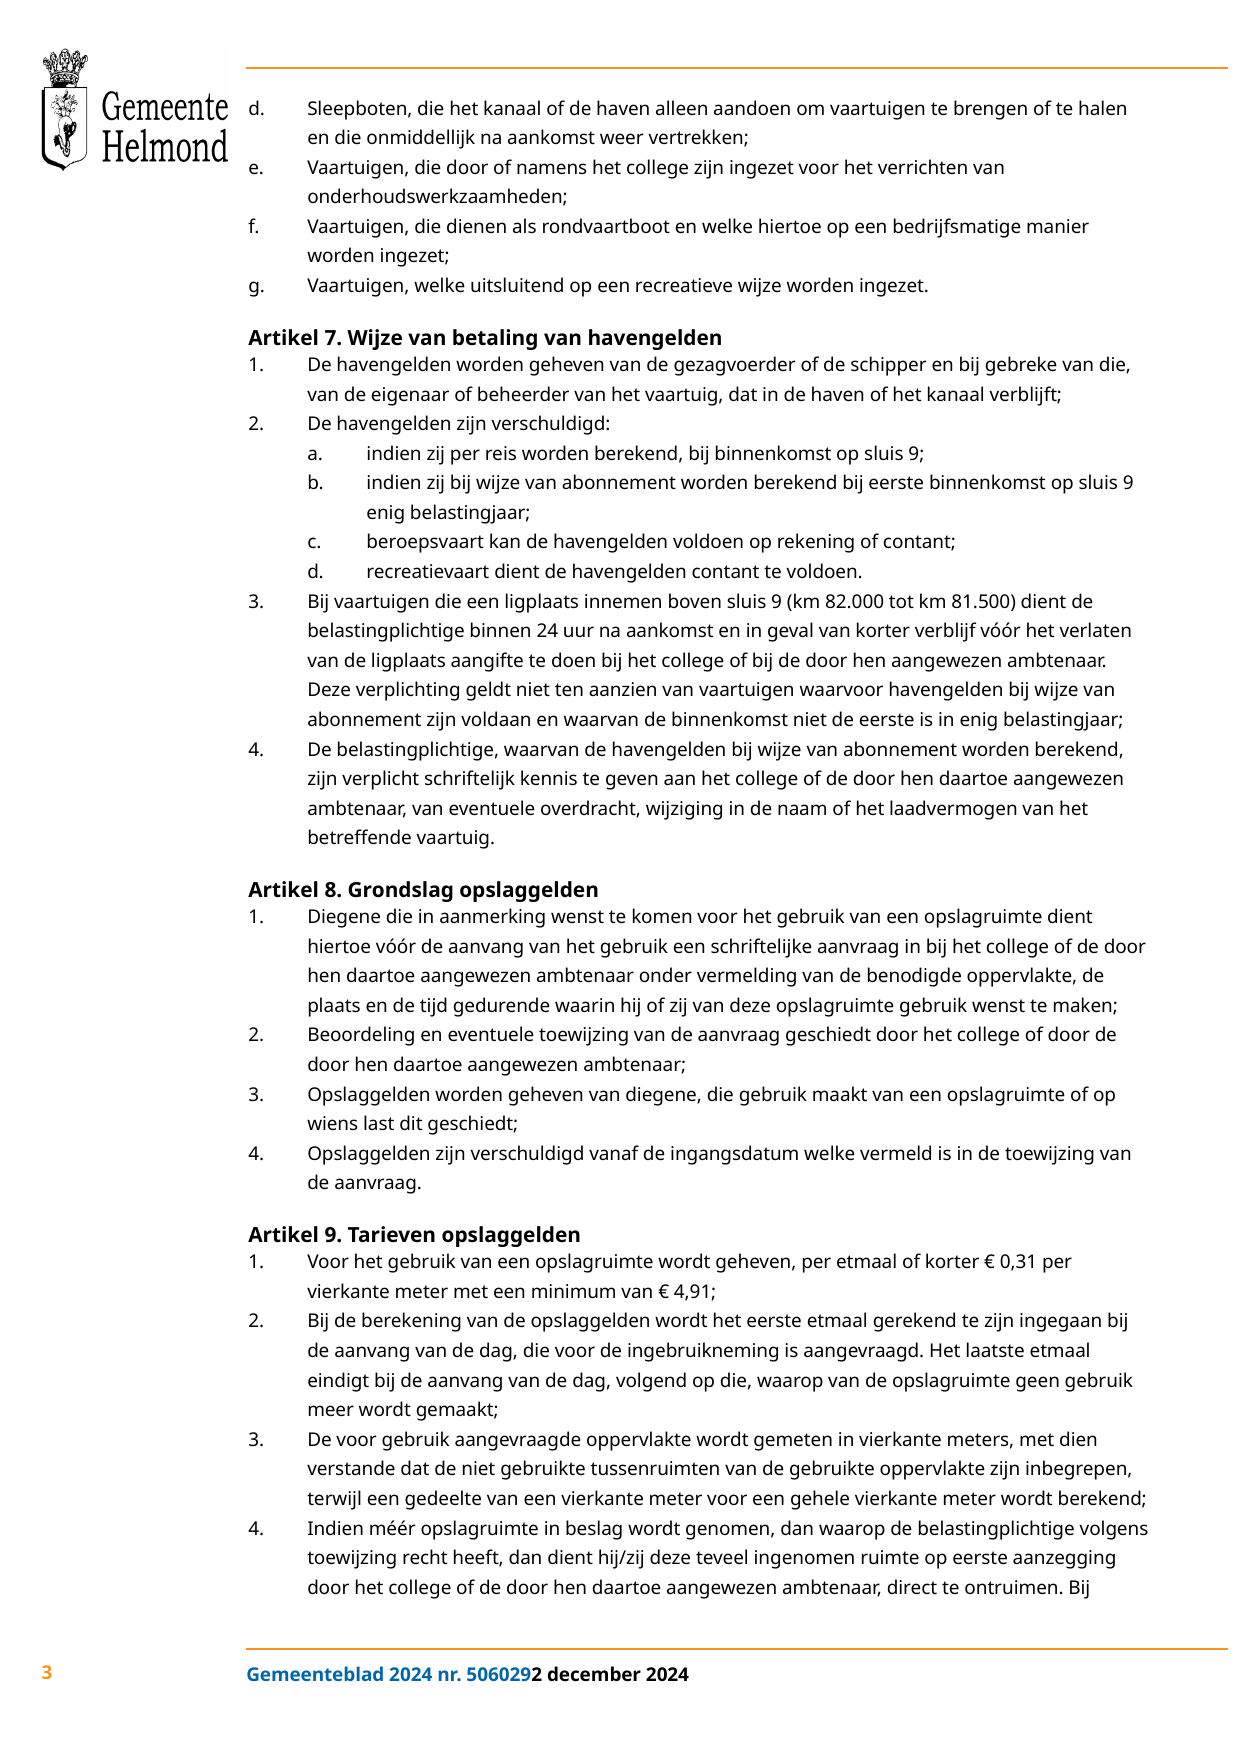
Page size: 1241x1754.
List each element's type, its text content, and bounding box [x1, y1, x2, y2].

list Bij vaartuigen die een ligplaats innemen boven sluis 9 (km 82.000 tot km 81.500) dient de belastingplichtige binnen 24 uur na aankomst en in geval van korter verblijf vóór het verlaten van de ligplaats aangifte te doen bij het college of bij de door hen aangewezen ambtenaar. Deze verplichting geldt niet ten aanzien van vaartuigen waarvoor havengelden bij wijze van abonnement zijn voldaan en waarvan de binnenkomst niet de eerste is in enig belastingjaar; [248, 588, 1152, 732]
list recreatievaart dient de havengelden contant te voldoen. [307, 558, 1152, 584]
list Sleepboten, die het kanaal of de haven alleen aandoen om vaartuigen te brengen of te halen en die onmiddellijk na aankomst weer vertrekken; [248, 95, 1152, 150]
list indien zij per reis worden berekend, bij binnenkomst op sluis 9; [307, 440, 1152, 466]
list Beoordeling en eventuele toewijzing van de aanvraag geschiedt door het college of door de door hen daartoe aangewezen ambtenaar; [248, 1022, 1152, 1077]
list De havengelden worden geheven van de gezagvoerder of de schipper en bij gebreke van die, van de eigenaar of beheerder van het vaartuig, dat in de haven of het kanaal verblijft; [248, 351, 1152, 406]
list beroepsvaart kan de havengelden voldoen op rekening of contant; [307, 529, 1152, 554]
list Indien méér opslagruimte in beslag wordt genomen, dan waarop de belastingplichtige volgens toewijzing recht heeft, dan dient hij/zij deze teveel ingenomen ruimte op eerste aanzegging door het college of de door hen daartoe aangewezen ambtenaar, direct te ontruimen. Bij [248, 1515, 1152, 1599]
list Opslaggelden worden geheven van diegene, die gebruik maakt van een opslagruimte of op wiens last dit geschiedt; [248, 1081, 1152, 1136]
list Bij de berekening van de opslaggelden wordt het eerste etmaal gerekend te zijn ingegaan bij de aanvang van de dag, die voor de ingebruikneming is aangevraagd. Het laatste etmaal eindigt bij de aanvang van de dag, volgend op die, waarop van de opslagruimte geen gebruik meer wordt gemaakt; [248, 1308, 1152, 1422]
list De voor gebruik aangevraagde oppervlakte wordt gemeten in vierkante meters, met dien verstande dat de niet gebruikte tussenruimten van de gebruikte oppervlakte zijn inbegrepen, terwijl een gedeelte van een vierkante meter voor een gehele vierkante meter wordt berekend; [248, 1426, 1152, 1511]
list De havengelden zijn verschuldigd: [248, 410, 1152, 436]
list Vaartuigen, die dienen als rondvaartboot en welke hiertoe op een bedrijfsmatige manier worden ingezet; [248, 213, 1152, 268]
list indien zij bij wijze van abonnement worden berekend bij eerste binnenkomst op sluis 9 enig belastingjaar; [307, 469, 1152, 525]
picture [41, 47, 231, 172]
list Opslaggelden zijn verschuldigd vanaf de ingangsdatum welke vermeld is in de toewijzing van de aanvraag. [248, 1140, 1152, 1195]
list Vaartuigen, welke uitsluitend op een recreatieve wijze worden ingezet. [248, 272, 1152, 298]
list Vaartuigen, die door of namens het college zijn ingezet voor het verrichten van onderhoudswerkzaamheden; [248, 154, 1152, 209]
text Artikel 9. Tarieven opslaggelden [248, 1220, 1152, 1248]
text Artikel 8. Grondslag opslaggelden [248, 875, 1152, 903]
text Artikel 7. Wijze van betaling van havengelden [248, 323, 1152, 351]
list Diegene die in aanmerking wenst te komen voor het gebruik van een opslagruimte dient hiertoe vóór de aanvang van het gebruik een schriftelijke aanvraag in bij het college of de door hen daartoe aangewezen ambtenaar onder vermelding van de benodigde oppervlakte, de plaats en de tijd gedurende waarin hij of zij van deze opslagruimte gebruik wenst te maken; [248, 903, 1152, 1018]
list Voor het gebruik van een opslagruimte wordt geheven, per etmaal of korter € 0,31 per vierkante meter met een minimum van € 4,91; [248, 1248, 1152, 1304]
list De belastingplichtige, waarvan de havengelden bij wijze van abonnement worden berekend, zijn verplicht schriftelijk kennis te geven aan het college of de door hen daartoe aangewezen ambtenaar, van eventuele overdracht, wijziging in de naam of het laadvermogen van het betreffende vaartuig. [248, 736, 1152, 850]
